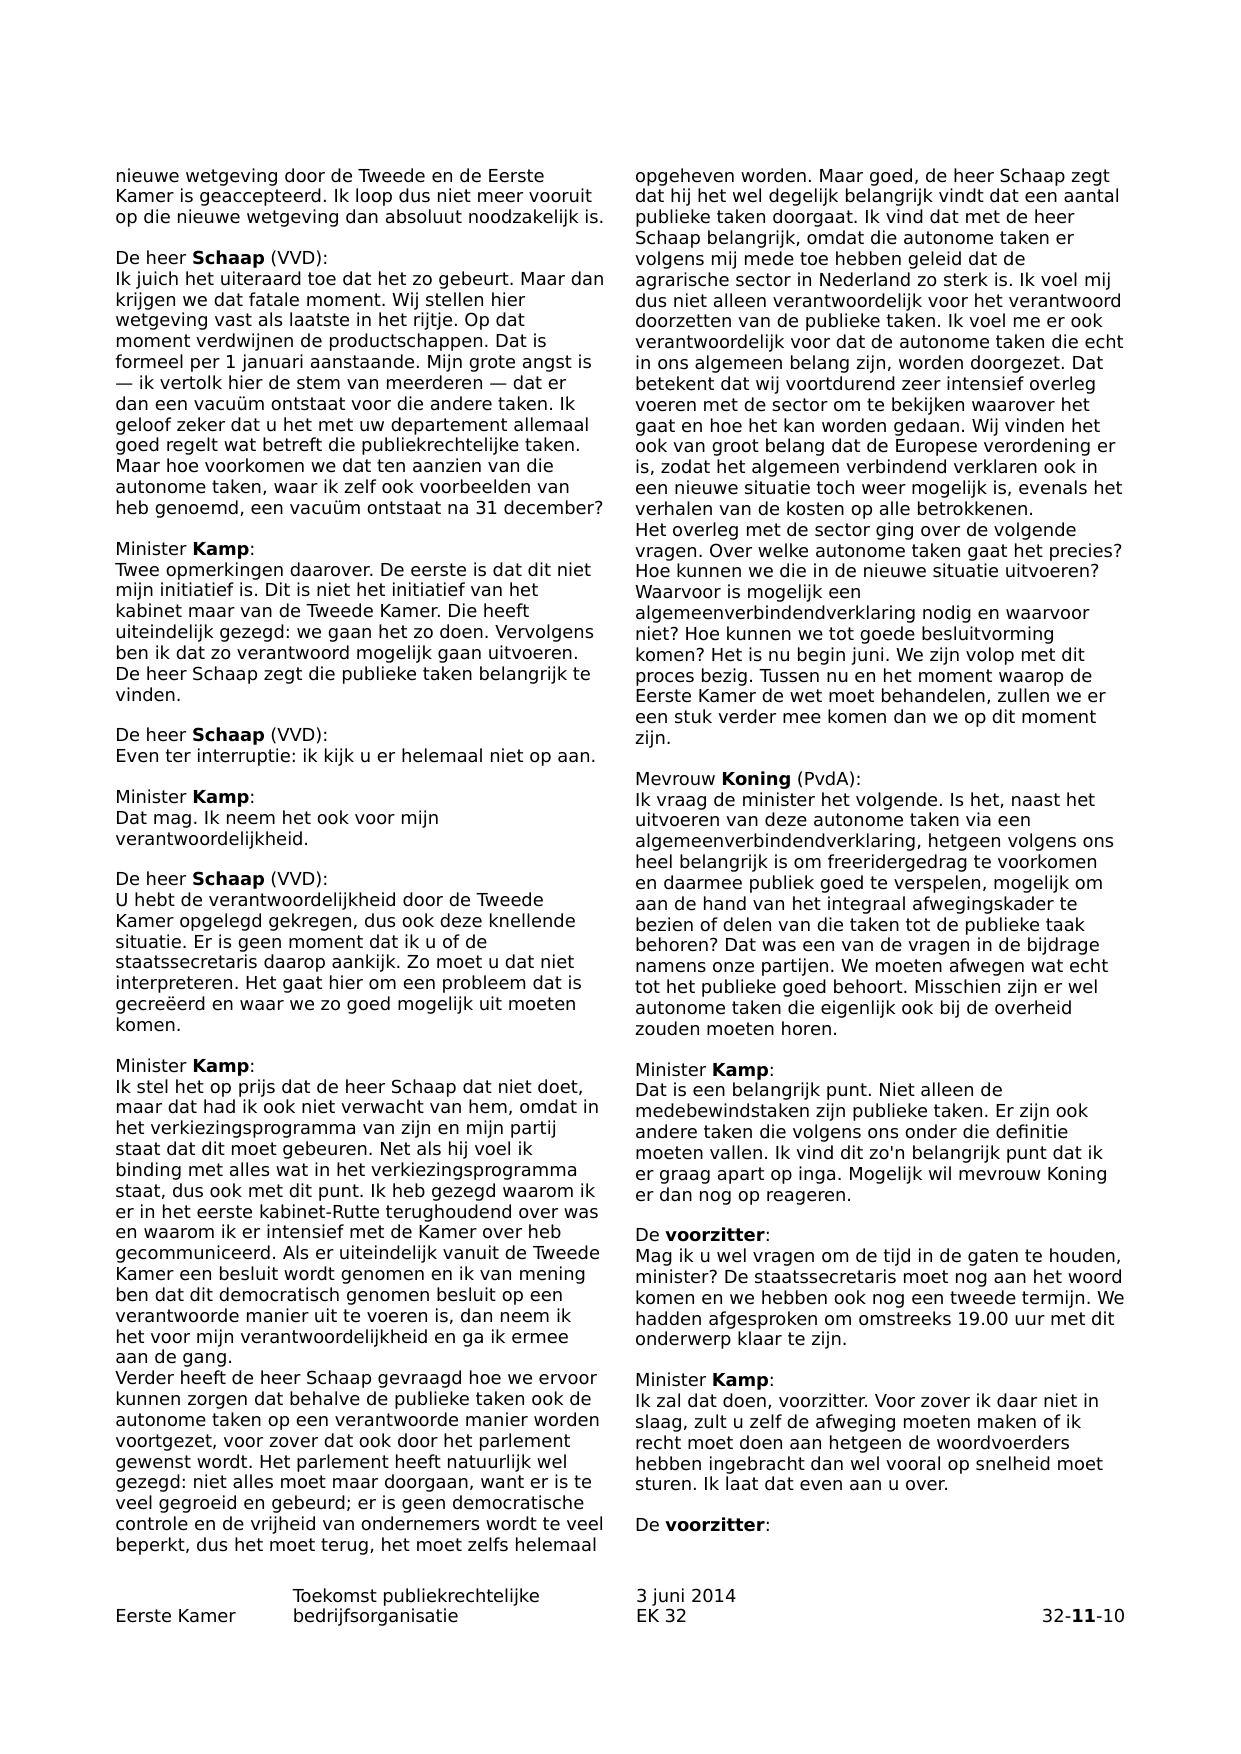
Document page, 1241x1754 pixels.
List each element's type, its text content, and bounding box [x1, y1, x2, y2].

text Het overleg met de sector ging over de volgende vragen. Over welke autonome taken gaat het precies? Hoe kunnen we die in de nieuwe situatie uitvoeren? Waarvoor is mogelijk een algemeenverbindendverklaring nodig en waarvoor niet? Hoe kunnen we tot goede besluitvorming komen? Het is nu begin juni. We zijn volop met dit proces bezig. Tussen nu en het moment waarop de Eerste Kamer de wet moet behandelen, zullen we er een stuk verder mee komen dan we op dit moment zijn. [635, 519, 1125, 749]
text Twee opmerkingen daarover. De eerste is dat dit niet mijn initiatief is. Dit is niet het initiatief van het kabinet maar van de Tweede Kamer. Die heeft uiteindelijk gezegd: we gaan het zo doen. Vervolgens ben ik dat zo verantwoord mogelijk gaan uitvoeren. De heer Schaap zegt die publieke taken belangrijk te vinden. [115, 559, 605, 705]
text De heer Schaap (VVD): [115, 725, 605, 746]
text Minister Kamp: [635, 1370, 1125, 1391]
text Dat mag. Ik neem het ook voor mijn verantwoordelijkheid. [115, 807, 605, 849]
text De voorzitter: [635, 1225, 1125, 1246]
text Minister Kamp: [115, 787, 605, 807]
text Minister Kamp: [635, 1059, 1125, 1080]
text Minister Kamp: [115, 538, 605, 559]
text nieuwe wetgeving door de Tweede en de Eerste Kamer is geaccepteerd. Ik loop dus niet meer vooruit op die nieuwe wetgeving dan absoluut noodzakelijk is. [115, 165, 605, 228]
text Ik stel het op prijs dat de heer Schaap dat niet doet, maar dat had ik ook niet verwacht van hem, omdat in het verkiezingsprogramma van zijn en mijn partij staat dat dit moet gebeuren. Net als hij voel ik binding met alles wat in het verkiezingsprogramma staat, dus ook met dit punt. Ik heb gezegd waarom ik er in het eerste kabinet-Rutte terughoudend over was en waarom ik er intensief met de Kamer over heb gecommuniceerd. Als er uiteindelijk vanuit de Tweede Kamer een besluit wordt genomen en ik van mening ben dat dit democratisch genomen besluit op een verantwoorde manier uit te voeren is, dan neem ik het voor mijn verantwoordelijkheid en ga ik ermee aan de gang. [115, 1076, 605, 1368]
text Minister Kamp: [115, 1056, 605, 1076]
text Mevrouw Koning (PvdA): [635, 769, 1125, 789]
text Dat is een belangrijk punt. Niet alleen de medebewindstaken zijn publieke taken. Er zijn ook andere taken die volgens ons onder die definitie moeten vallen. Ik vind dit zo'n belangrijk punt dat ik er graag apart op inga. Mogelijk wil mevrouw Koning er dan nog op reageren. [635, 1080, 1125, 1205]
text De heer Schaap (VVD): [115, 248, 605, 268]
text De heer Schaap (VVD): [115, 869, 605, 890]
text Verder heeft de heer Schaap gevraagd hoe we ervoor kunnen zorgen dat behalve de publieke taken ook de autonome taken op een verantwoorde manier worden voortgezet, voor zover dat ook door het parlement gewenst wordt. Het parlement heeft natuurlijk wel gezegd: niet alles moet maar doorgaan, want er is te veel gegroeid en gebeurd; er is geen democratische controle en de vrijheid van ondernemers wordt te veel beperkt, dus het moet terug, het moet zelfs helemaal [115, 1368, 605, 1556]
text Ik vraag de minister het volgende. Is het, naast het uitvoeren van deze autonome taken via een algemeenverbindendverklaring, hetgeen volgens ons heel belangrijk is om freeridergedrag te voorkomen en daarmee publiek goed te verspelen, mogelijk om aan de hand van het integraal afwegingskader te bezien of delen van die taken tot de publieke taak behoren? Dat was een van de vragen in de bijdrage namens onze partijen. We moeten afwegen wat echt tot het publieke goed behoort. Misschien zijn er wel autonome taken die eigenlijk ook bij de overheid zouden moeten horen. [635, 789, 1125, 1039]
text Mag ik u wel vragen om de tijd in de gaten te houden, minister? De staatssecretaris moet nog aan het woord komen en we hebben ook nog een tweede termijn. We hadden afgesproken om omstreeks 19.00 uur met dit onderwerp klaar te zijn. [635, 1246, 1125, 1350]
text De voorzitter: [635, 1515, 1125, 1536]
text Ik juich het uiteraard toe dat het zo gebeurt. Maar dan krijgen we dat fatale moment. Wij stellen hier wetgeving vast als laatste in het rijtje. Op dat moment verdwijnen de productschappen. Dat is formeel per 1 januari aanstaande. Mijn grote angst is — ik vertolk hier de stem van meerderen — dat er dan een vacuüm ontstaat voor die andere taken. Ik geloof zeker dat u het met uw departement allemaal goed regelt wat betreft die publiekrechtelijke taken. Maar hoe voorkomen we dat ten aanzien van die autonome taken, waar ik zelf ook voorbeelden van heb genoemd, een vacuüm ontstaat na 31 december? [115, 268, 605, 518]
text opgeheven worden. Maar goed, de heer Schaap zegt dat hij het wel degelijk belangrijk vindt dat een aantal publieke taken doorgaat. Ik vind dat met de heer Schaap belangrijk, omdat die autonome taken er volgens mij mede toe hebben geleid dat de agrarische sector in Nederland zo sterk is. Ik voel mij dus niet alleen verantwoordelijk voor het verantwoord doorzetten van de publieke taken. Ik voel me er ook verantwoordelijk voor dat de autonome taken die echt in ons algemeen belang zijn, worden doorgezet. Dat betekent dat wij voortdurend zeer intensief overleg voeren met de sector om te bekijken waarover het gaat en hoe het kan worden gedaan. Wij vinden het ook van groot belang dat de Europese verordening er is, zodat het algemeen verbindend verklaren ook in een nieuwe situatie toch weer mogelijk is, evenals het verhalen van de kosten op alle betrokkenen. [635, 165, 1125, 519]
text Ik zal dat doen, voorzitter. Voor zover ik daar niet in slaag, zult u zelf de afweging moeten maken of ik recht moet doen aan hetgeen de woordvoerders hebben ingebracht dan wel vooral op snelheid moet sturen. Ik laat dat even aan u over. [635, 1391, 1125, 1495]
text U hebt de verantwoordelijkheid door de Tweede Kamer opgelegd gekregen, dus ook deze knellende situatie. Er is geen moment dat ik u of de staatssecretaris daarop aankijk. Zo moet u dat niet interpreteren. Het gaat hier om een probleem dat is gecreëerd en waar we zo goed mogelijk uit moeten komen. [115, 890, 605, 1036]
text Even ter interruptie: ik kijk u er helemaal niet op aan. [115, 746, 605, 767]
